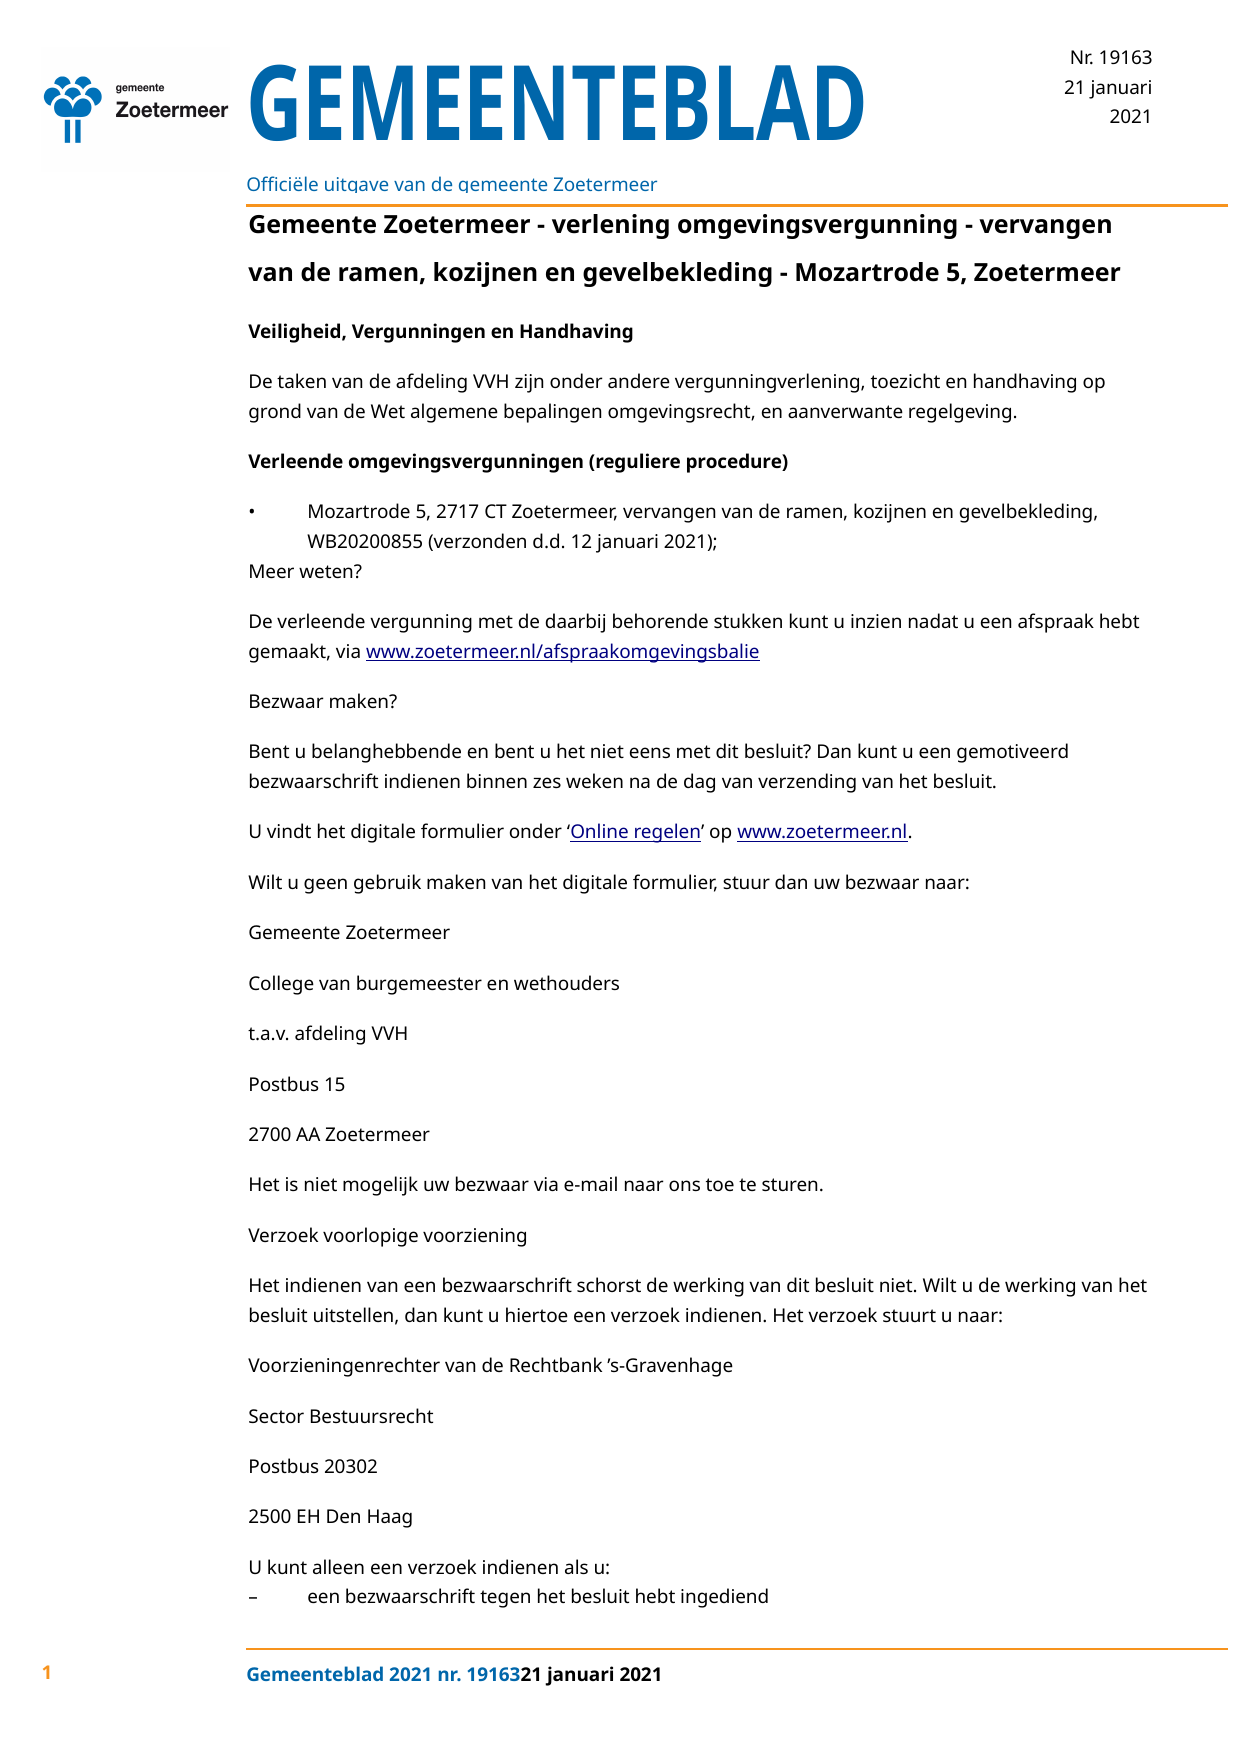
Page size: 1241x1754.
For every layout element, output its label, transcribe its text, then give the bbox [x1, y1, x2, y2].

list Mozartrode 5, 2717 CT Zoetermeer, vervangen van de ramen, kozijnen en gevelbekleding, WB20200855 (verzonden d.d. 12 januari 2021); [248, 499, 1152, 554]
text De taken van de afdeling VVH zijn onder andere vergunningverlening, toezicht en handhaving op grond van de Wet algemene bepalingen omgevingsrecht, en aanverwante regelgeving. [248, 368, 1152, 424]
text Sector Bestuursrecht [248, 1403, 1152, 1429]
text College van burgemeester en wethouders [248, 970, 1152, 996]
text 2500 EH Den Haag [248, 1504, 1152, 1529]
text Postbus 20302 [248, 1453, 1152, 1479]
text Postbus 15 [248, 1071, 1152, 1097]
text U kunt alleen een verzoek indienen als u: [248, 1554, 1152, 1580]
text Bezwaar maken? [248, 688, 1152, 714]
text De verleende vergunning met de daarbij behorende stukken kunt u inzien nadat u een afspraak hebt gemaakt, via www.zoetermeer.nl/afspraakomgevingsbalie [248, 608, 1152, 664]
text U vindt het digitale formulier onder ‘Online regelen’ op www.zoetermeer.nl. [248, 819, 1152, 844]
list een bezwaarschrift tegen het besluit hebt ingediend [248, 1584, 1152, 1609]
text Meer weten? [248, 558, 1152, 584]
text Gemeente Zoetermeer - verlening omgevingsvergunning - vervangen van de ramen, kozijnen en gevelbekleding - Mozartrode 5, Zoetermeer [248, 207, 1152, 288]
text Voorzieningenrechter van de Rechtbank ’s-Gravenhage [248, 1352, 1152, 1378]
text Verleende omgevingsvergunningen (reguliere procedure) [248, 448, 1152, 474]
text Bent u belanghebbende en bent u het niet eens met dit besluit? Dan kunt u een gemotiveerd bezwaarschrift indienen binnen zes weken na de dag van verzending van het besluit. [248, 739, 1152, 794]
text Verzoek voorlopige voorziening [248, 1222, 1152, 1248]
text Het is niet mogelijk uw bezwaar via e-mail naar ons toe te sturen. [248, 1172, 1152, 1197]
text t.a.v. afdeling VVH [248, 1020, 1152, 1046]
text Het indienen van een bezwaarschrift schorst de werking van dit besluit niet. Wilt u de werking van het besluit uitstellen, dan kunt u hiertoe een verzoek indienen. Het verzoek stuurt u naar: [248, 1272, 1152, 1328]
text Veiligheid, Vergunningen en Handhaving [248, 318, 1152, 344]
picture [41, 47, 231, 172]
text 2700 AA Zoetermeer [248, 1121, 1152, 1147]
text Gemeente Zoetermeer [248, 919, 1152, 945]
text Wilt u geen gebruik maken van het digitale formulier, stuur dan uw bezwaar naar: [248, 869, 1152, 895]
